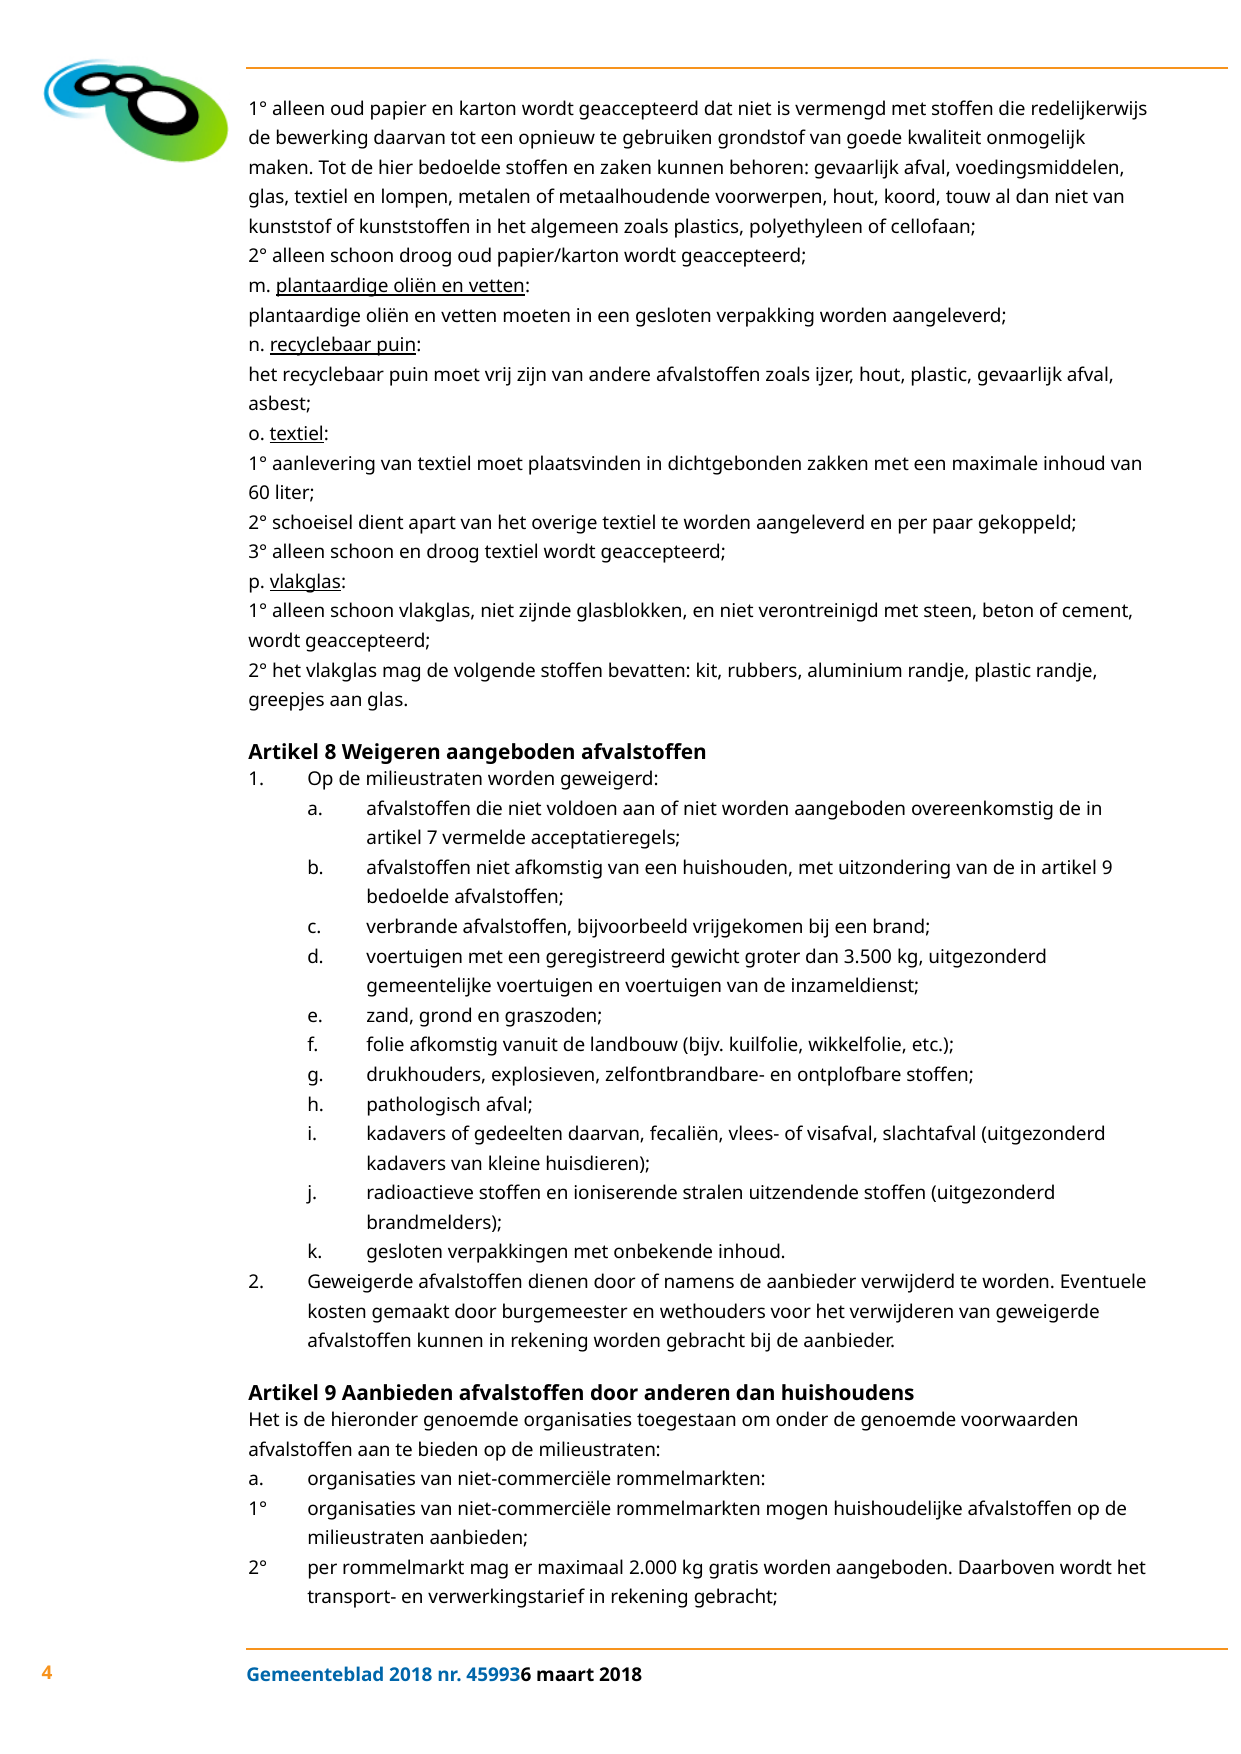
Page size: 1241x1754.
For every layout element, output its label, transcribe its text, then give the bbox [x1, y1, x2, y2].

text 1° alleen schoon vlakglas, niet zijnde glasblokken, en niet verontreinigd met steen, beton of cement, wordt geaccepteerd; [248, 598, 1152, 653]
list afvalstoffen niet afkomstig van een huishouden, met uitzondering van de in artikel 9 bedoelde afvalstoffen; [307, 854, 1152, 909]
text Het is de hieronder genoemde organisaties toegestaan om onder de genoemde voorwaarden afvalstoffen aan te bieden op de milieustraten: [248, 1406, 1152, 1462]
text 2° het vlakglas mag de volgende stoffen bevatten: kit, rubbers, aluminium randje, plastic randje, greepjes aan glas. [248, 657, 1152, 712]
text n. recyclebaar puin: [248, 331, 1152, 357]
text o. textiel: [248, 420, 1152, 446]
list Geweigerde afvalstoffen dienen door of namens de aanbieder verwijderd te worden. Eventuele kosten gemaakt door burgemeester en wethouders voor het verwijderen van geweigerde afvalstoffen kunnen in rekening worden gebracht bij de aanbieder. [248, 1268, 1152, 1353]
text Artikel 9 Aanbieden afvalstoffen door anderen dan huishoudens [248, 1378, 1152, 1406]
text 3° alleen schoon en droog textiel wordt geaccepteerd; [248, 538, 1152, 564]
list folie afkomstig vanuit de landbouw (bijv. kuilfolie, wikkelfolie, etc.); [307, 1032, 1152, 1057]
list radioactieve stoffen en ioniserende stralen uitzendende stoffen (uitgezonderd brandmelders); [307, 1179, 1152, 1235]
text 1° alleen oud papier en karton wordt geaccepteerd dat niet is vermengd met stoffen die redelijkerwijs de bewerking daarvan tot een opnieuw te gebruiken grondstof van goede kwaliteit onmogelijk maken. Tot de hier bedoelde stoffen en zaken kunnen behoren: gevaarlijk afval, voedingsmiddelen, glas, textiel en lompen, metalen of metaalhoudende voorwerpen, hout, koord, touw al dan niet van kunststof of kunststoffen in het algemeen zoals plastics, polyethyleen of cellofaan; [248, 95, 1152, 239]
list zand, grond en graszoden; [307, 1002, 1152, 1028]
text plantaardige oliën en vetten moeten in een gesloten verpakking worden aangeleverd; [248, 302, 1152, 328]
list Op de milieustraten worden geweigerd: [248, 765, 1152, 791]
list pathologisch afval; [307, 1091, 1152, 1116]
list gesloten verpakkingen met onbekende inhoud. [307, 1239, 1152, 1264]
text p. vlakglas: [248, 568, 1152, 594]
text 2° alleen schoon droog oud papier/karton wordt geaccepteerd; [248, 243, 1152, 268]
list voertuigen met een geregistreerd gewicht groter dan 3.500 kg, uitgezonderd gemeentelijke voertuigen en voertuigen van de inzameldienst; [307, 943, 1152, 998]
list per rommelmarkt mag er maximaal 2.000 kg gratis worden aangeboden. Daarboven wordt het transport- en verwerkingstarief in rekening gebracht; [248, 1554, 1152, 1609]
list afvalstoffen die niet voldoen aan of niet worden aangeboden overeenkomstig de in artikel 7 vermelde acceptatieregels; [307, 795, 1152, 850]
list organisaties van niet-commerciële rommelmarkten: [248, 1465, 1152, 1491]
list drukhouders, explosieven, zelfontbrandbare- en ontplofbare stoffen; [307, 1061, 1152, 1087]
picture [41, 47, 231, 172]
text Artikel 8 Weigeren aangeboden afvalstoffen [248, 737, 1152, 765]
text 1° aanlevering van textiel moet plaatsvinden in dichtgebonden zakken met een maximale inhoud van 60 liter; [248, 450, 1152, 505]
text het recyclebaar puin moet vrij zijn van andere afvalstoffen zoals ijzer, hout, plastic, gevaarlijk afval, asbest; [248, 361, 1152, 416]
text m. plantaardige oliën en vetten: [248, 272, 1152, 298]
list verbrande afvalstoffen, bijvoorbeeld vrijgekomen bij een brand; [307, 913, 1152, 939]
list organisaties van niet-commerciële rommelmarkten mogen huishoudelijke afvalstoffen op de milieustraten aanbieden; [248, 1495, 1152, 1550]
text 2° schoeisel dient apart van het overige textiel te worden aangeleverd en per paar gekoppeld; [248, 509, 1152, 535]
list kadavers of gedeelten daarvan, fecaliën, vlees- of visafval, slachtafval (uitgezonderd kadavers van kleine huisdieren); [307, 1120, 1152, 1176]
